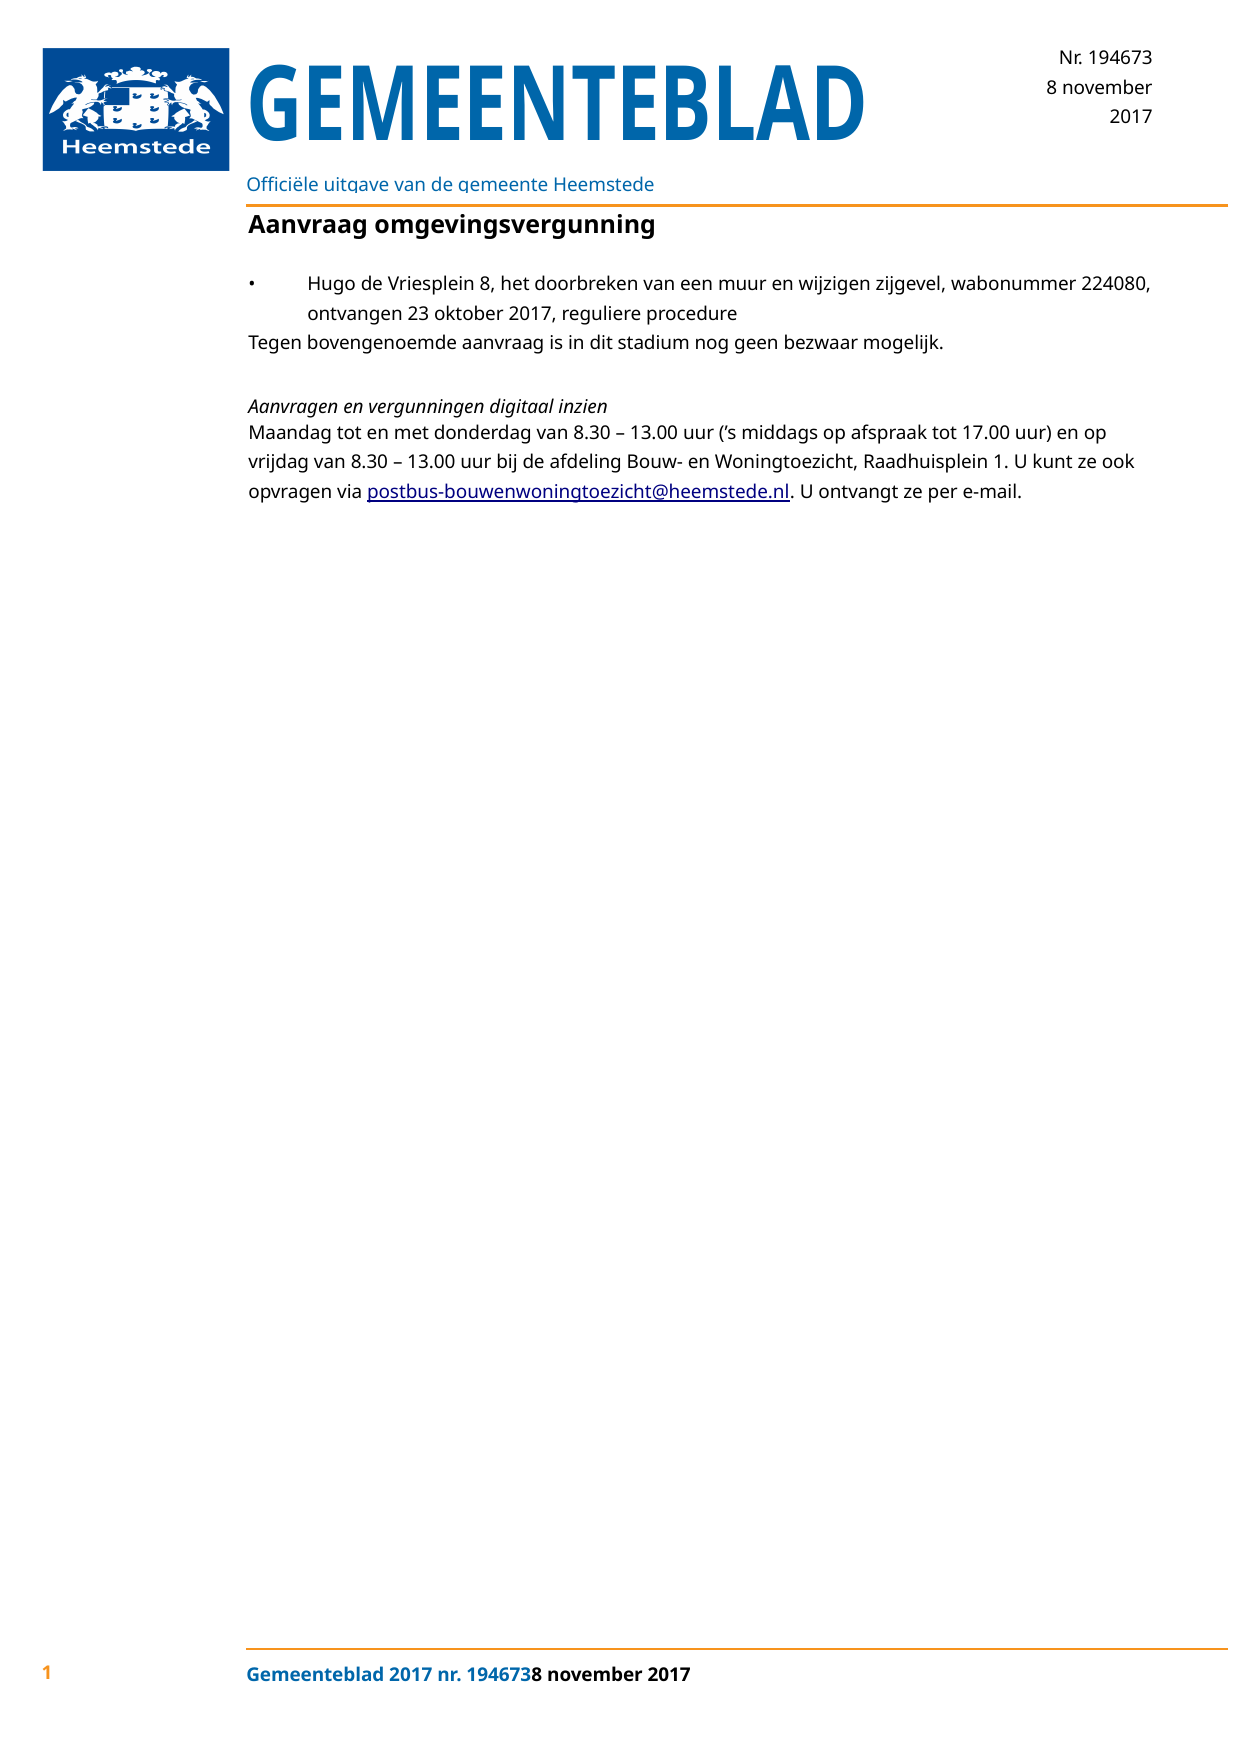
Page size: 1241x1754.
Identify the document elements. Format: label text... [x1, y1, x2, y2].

text Aanvragen en vergunningen digitaal inzien [248, 393, 1152, 419]
text Aanvraag omgevingsvergunning [248, 207, 1152, 241]
picture [41, 47, 231, 172]
text Maandag tot en met donderdag van 8.30 – 13.00 uur (’s middags op afspraak tot 17.00 uur) en op vrijdag van 8.30 – 13.00 uur bij de afdeling Bouw- en Woningtoezicht, Raadhuisplein 1. U kunt ze ook opvragen via postbus-bouwenwoningtoezicht@heemstede.nl. U ontvangt ze per e-mail. [248, 419, 1152, 504]
list Hugo de Vriesplein 8, het doorbreken van een muur en wijzigen zijgevel, wabonummer 224080, ontvangen 23 oktober 2017, reguliere procedure [248, 270, 1152, 326]
text Tegen bovengenoemde aanvraag is in dit stadium nog geen bezwaar mogelijk. [248, 329, 1152, 355]
